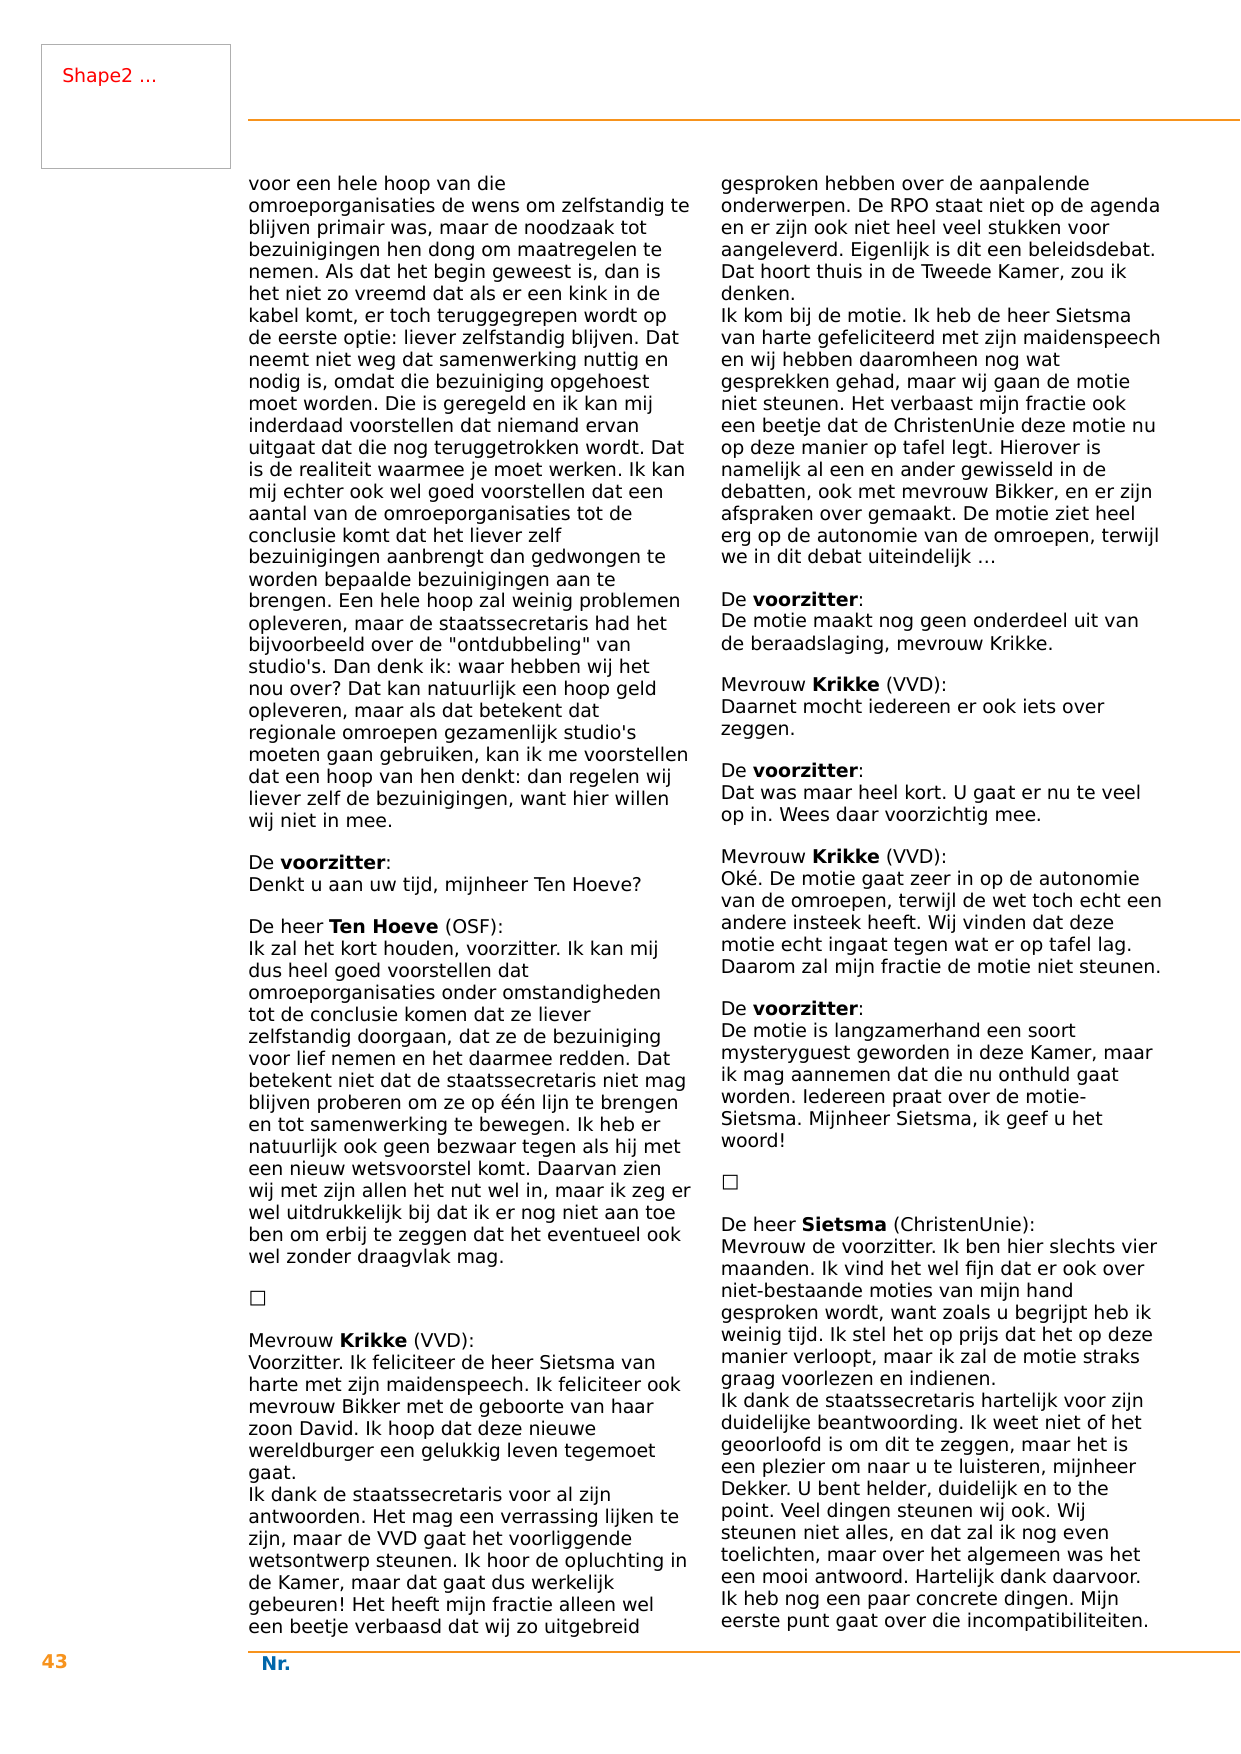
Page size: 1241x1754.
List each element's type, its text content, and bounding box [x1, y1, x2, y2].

text ⬜ [248, 1288, 691, 1310]
text Mevrouw Krikke (VVD): [721, 846, 1163, 868]
text De voorzitter: [721, 588, 1163, 610]
text Ik heb nog een paar concrete dingen. Mijn eerste punt gaat over die incompatibiliteiten. [721, 1588, 1163, 1632]
text Oké. De motie gaat zeer in op de autonomie van de omroepen, terwijl de wet toch echt een andere insteek heeft. Wij vinden dat deze motie echt ingaat tegen wat er op tafel lag. Daarom zal mijn fractie de motie niet steunen. [721, 868, 1163, 978]
text De voorzitter: [721, 998, 1163, 1020]
text De voorzitter: [248, 852, 691, 874]
text Denkt u aan uw tijd, mijnheer Ten Hoeve? [248, 874, 691, 896]
text De motie is langzamerhand een soort mysteryguest geworden in deze Kamer, maar ik mag aannemen dat die nu onthuld gaat worden. Iedereen praat over de motie-Sietsma. Mijnheer Sietsma, ik geef u het woord! [721, 1020, 1163, 1152]
text De heer Sietsma (ChristenUnie): [721, 1214, 1163, 1236]
text Mevrouw Krikke (VVD): [721, 674, 1163, 696]
text Mevrouw de voorzitter. Ik ben hier slechts vier maanden. Ik vind het wel fijn dat er ook over niet-bestaande moties van mijn hand gesproken wordt, want zoals u begrijpt heb ik weinig tijd. Ik stel het op prijs dat het op deze manier verloopt, maar ik zal de motie straks graag voorlezen en indienen. [721, 1236, 1163, 1390]
text De heer Ten Hoeve (OSF): [248, 916, 691, 938]
text Ik zal het kort houden, voorzitter. Ik kan mij dus heel goed voorstellen dat omroeporganisaties onder omstandigheden tot de conclusie komen dat ze liever zelfstandig doorgaan, dat ze de bezuiniging voor lief nemen en het daarmee redden. Dat betekent niet dat de staatssecretaris niet mag blijven proberen om ze op één lijn te brengen en tot samenwerking te bewegen. Ik heb er natuurlijk ook geen bezwaar tegen als hij met een nieuw wetsvoorstel komt. Daarvan zien wij met zijn allen het nut wel in, maar ik zeg er wel uitdrukkelijk bij dat ik er nog niet aan toe ben om erbij te zeggen dat het eventueel ook wel zonder draagvlak mag. [248, 938, 691, 1268]
text gesproken hebben over de aanpalende onderwerpen. De RPO staat niet op de agenda en er zijn ook niet heel veel stukken voor aangeleverd. Eigenlijk is dit een beleidsdebat. Dat hoort thuis in de Tweede Kamer, zou ik denken. [721, 173, 1163, 305]
text Voorzitter. Ik feliciteer de heer Sietsma van harte met zijn maidenspeech. Ik feliciteer ook mevrouw Bikker met de geboorte van haar zoon David. Ik hoop dat deze nieuwe wereldburger een gelukkig leven tegemoet gaat. [248, 1352, 691, 1484]
text De voorzitter: [721, 760, 1163, 782]
text De motie maakt nog geen onderdeel uit van de beraadslaging, mevrouw Krikke. [721, 610, 1163, 654]
text Ik dank de staatssecretaris hartelijk voor zijn duidelijke beantwoording. Ik weet niet of het geoorloofd is om dit te zeggen, maar het is een plezier om naar u te luisteren, mijnheer Dekker. U bent helder, duidelijk en to the point. Veel dingen steunen wij ook. Wij steunen niet alles, en dat zal ik nog even toelichten, maar over het algemeen was het een mooi antwoord. Hartelijk dank daarvoor. [721, 1390, 1163, 1588]
text ⬜ [721, 1172, 1163, 1194]
text voor een hele hoop van die omroeporganisaties de wens om zelfstandig te blijven primair was, maar de noodzaak tot bezuinigingen hen dong om maatregelen te nemen. Als dat het begin geweest is, dan is het niet zo vreemd dat als er een kink in de kabel komt, er toch teruggegrepen wordt op de eerste optie: liever zelfstandig blijven. Dat neemt niet weg dat samenwerking nuttig en nodig is, omdat die bezuiniging opgehoest moet worden. Die is geregeld en ik kan mij inderdaad voorstellen dat niemand ervan uitgaat dat die nog teruggetrokken wordt. Dat is de realiteit waarmee je moet werken. Ik kan mij echter ook wel goed voorstellen dat een aantal van de omroeporganisaties tot de conclusie komt dat het liever zelf bezuinigingen aanbrengt dan gedwongen te worden bepaalde bezuinigingen aan te brengen. Een hele hoop zal weinig problemen opleveren, maar de staatssecretaris had het bijvoorbeeld over de "ontdubbeling" van studio's. Dan denk ik: waar hebben wij het nou over? Dat kan natuurlijk een hoop geld opleveren, maar als dat betekent dat regionale omroepen gezamenlijk studio's moeten gaan gebruiken, kan ik me voorstellen dat een hoop van hen denkt: dan regelen wij liever zelf de bezuinigingen, want hier willen wij niet in mee. [248, 173, 691, 832]
text Daarnet mocht iedereen er ook iets over zeggen. [721, 696, 1163, 740]
text Dat was maar heel kort. U gaat er nu te veel op in. Wees daar voorzichtig mee. [721, 782, 1163, 826]
text Mevrouw Krikke (VVD): [248, 1330, 691, 1352]
text Ik kom bij de motie. Ik heb de heer Sietsma van harte gefeliciteerd met zijn maidenspeech en wij hebben daaromheen nog wat gesprekken gehad, maar wij gaan de motie niet steunen. Het verbaast mijn fractie ook een beetje dat de ChristenUnie deze motie nu op deze manier op tafel legt. Hierover is namelijk al een en ander gewisseld in de debatten, ook met mevrouw Bikker, en er zijn afspraken over gemaakt. De motie ziet heel erg op de autonomie van de omroepen, terwijl we in dit debat uiteindelijk … [721, 305, 1163, 568]
text Ik dank de staatssecretaris voor al zijn antwoorden. Het mag een verrassing lijken te zijn, maar de VVD gaat het voorliggende wetsontwerp steunen. Ik hoor de opluchting in de Kamer, maar dat gaat dus werkelijk gebeuren! Het heeft mijn fractie alleen wel een beetje verbaasd dat wij zo uitgebreid [248, 1484, 691, 1637]
